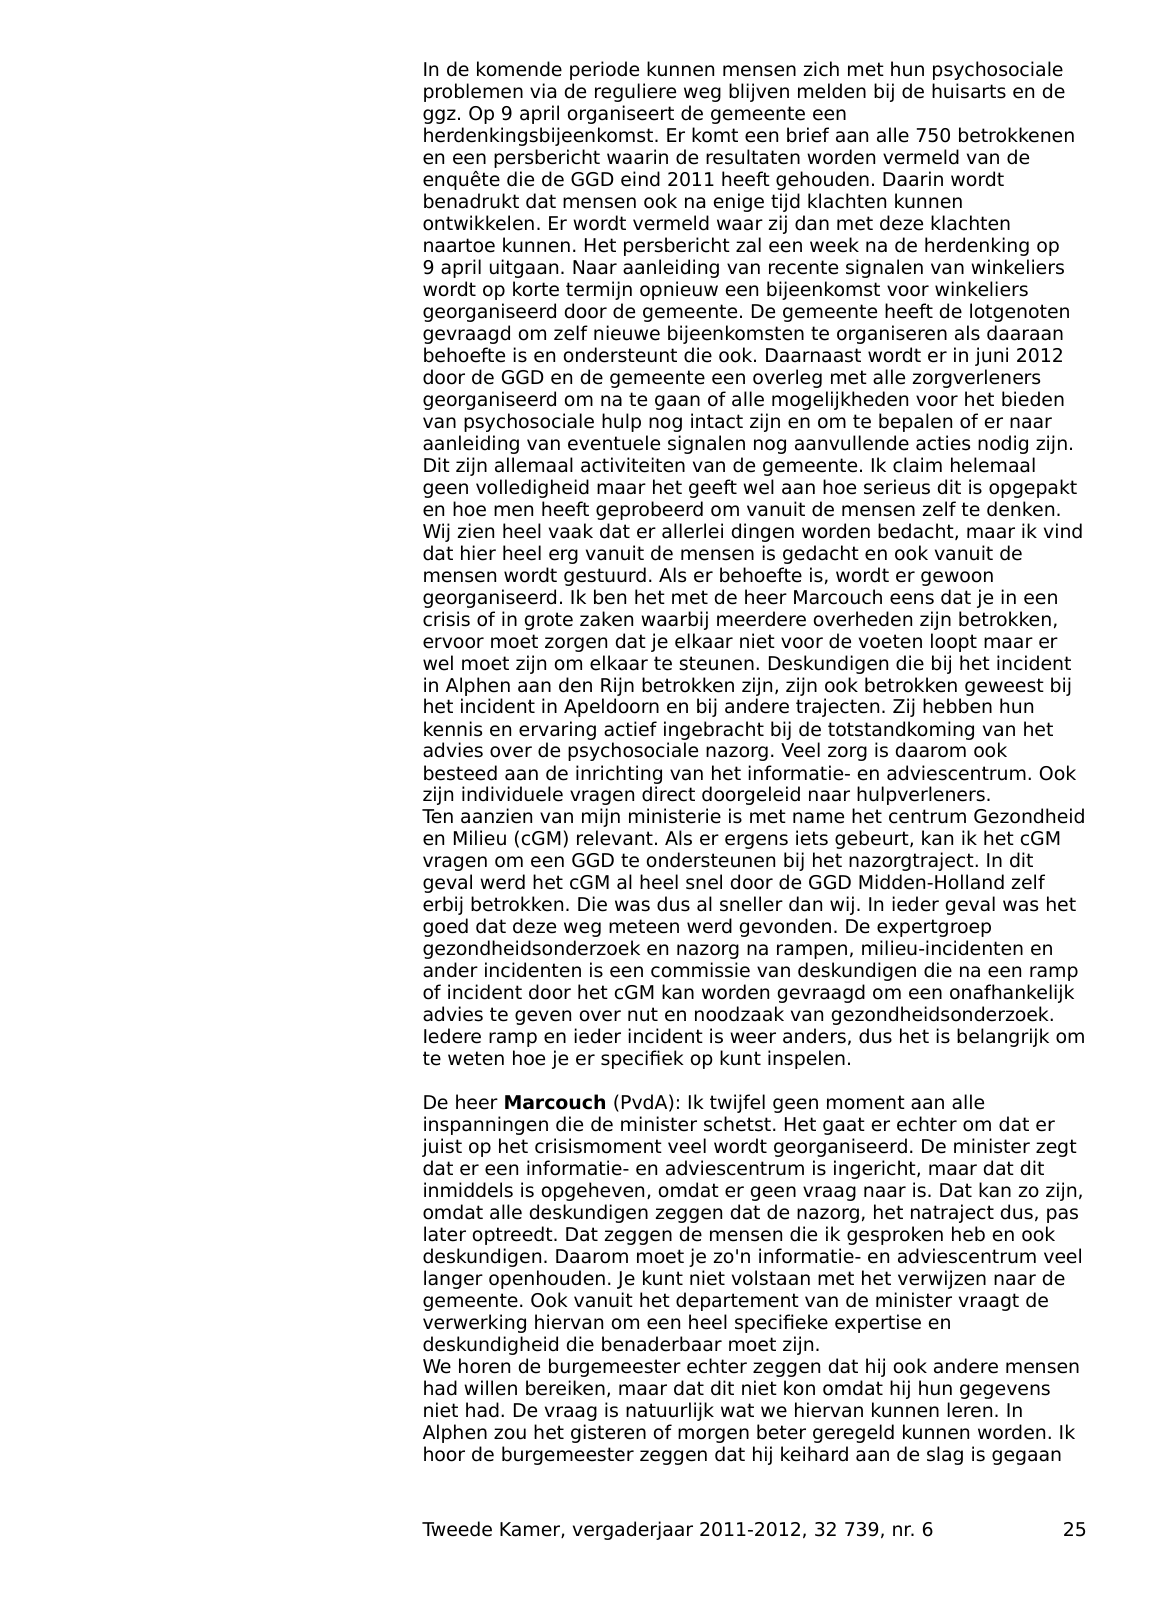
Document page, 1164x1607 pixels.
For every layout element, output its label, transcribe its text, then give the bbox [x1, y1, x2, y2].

text We horen de burgemeester echter zeggen dat hij ook andere mensen had willen bereiken, maar dat dit niet kon omdat hij hun gegevens niet had. De vraag is natuurlijk wat we hiervan kunnen leren. In Alphen zou het gisteren of morgen beter geregeld kunnen worden. Ik hoor de burgemeester zeggen dat hij keihard aan de slag is gegaan [422, 1356, 1087, 1466]
text De heer Marcouch (PvdA): Ik twijfel geen moment aan alle inspanningen die de minister schetst. Het gaat er echter om dat er juist op het crisismoment veel wordt georganiseerd. De minister zegt dat er een informatie- en adviescentrum is ingericht, maar dat dit inmiddels is opgeheven, omdat er geen vraag naar is. Dat kan zo zijn, omdat alle deskundigen zeggen dat de nazorg, het natraject dus, pas later optreedt. Dat zeggen de mensen die ik gesproken heb en ook deskundigen. Daarom moet je zo'n informatie- en adviescentrum veel langer openhouden. Je kunt niet volstaan met het verwijzen naar de gemeente. Ook vanuit het departement van de minister vraagt de verwerking hiervan om een heel specifieke expertise en deskundigheid die benaderbaar moet zijn. [422, 1092, 1087, 1356]
text Ten aanzien van mijn ministerie is met name het centrum Gezondheid en Milieu (cGM) relevant. Als er ergens iets gebeurt, kan ik het cGM vragen om een GGD te ondersteunen bij het nazorgtraject. In dit geval werd het cGM al heel snel door de GGD Midden-Holland zelf erbij betrokken. Die was dus al sneller dan wij. In ieder geval was het goed dat deze weg meteen werd gevonden. De expertgroep gezondheidsonderzoek en nazorg na rampen, milieu-incidenten en ander incidenten is een commissie van deskundigen die na een ramp of incident door het cGM kan worden gevraagd om een onafhankelijk advies te geven over nut en noodzaak van gezondheidsonderzoek. Iedere ramp en ieder incident is weer anders, dus het is belangrijk om te weten hoe je er specifiek op kunt inspelen. [422, 806, 1087, 1070]
text In de komende periode kunnen mensen zich met hun psychosociale problemen via de reguliere weg blijven melden bij de huisarts en de ggz. Op 9 april organiseert de gemeente een herdenkingsbijeenkomst. Er komt een brief aan alle 750 betrokkenen en een persbericht waarin de resultaten worden vermeld van de enquête die de GGD eind 2011 heeft gehouden. Daarin wordt benadrukt dat mensen ook na enige tijd klachten kunnen ontwikkelen. Er wordt vermeld waar zij dan met deze klachten naartoe kunnen. Het persbericht zal een week na de herdenking op 9 april uitgaan. Naar aanleiding van recente signalen van winkeliers wordt op korte termijn opnieuw een bijeenkomst voor winkeliers georganiseerd door de gemeente. De gemeente heeft de lotgenoten gevraagd om zelf nieuwe bijeenkomsten te organiseren als daaraan behoefte is en ondersteunt die ook. Daarnaast wordt er in juni 2012 door de GGD en de gemeente een overleg met alle zorgverleners georganiseerd om na te gaan of alle mogelijkheden voor het bieden van psychosociale hulp nog intact zijn en om te bepalen of er naar aanleiding van eventuele signalen nog aanvullende acties nodig zijn. [422, 59, 1087, 455]
text Dit zijn allemaal activiteiten van de gemeente. Ik claim helemaal geen volledigheid maar het geeft wel aan hoe serieus dit is opgepakt en hoe men heeft geprobeerd om vanuit de mensen zelf te denken. Wij zien heel vaak dat er allerlei dingen worden bedacht, maar ik vind dat hier heel erg vanuit de mensen is gedacht en ook vanuit de mensen wordt gestuurd. Als er behoefte is, wordt er gewoon georganiseerd. Ik ben het met de heer Marcouch eens dat je in een crisis of in grote zaken waarbij meerdere overheden zijn betrokken, ervoor moet zorgen dat je elkaar niet voor de voeten loopt maar er wel moet zijn om elkaar te steunen. Deskundigen die bij het incident in Alphen aan den Rijn betrokken zijn, zijn ook betrokken geweest bij het incident in Apeldoorn en bij andere trajecten. Zij hebben hun kennis en ervaring actief ingebracht bij de totstandkoming van het advies over de psychosociale nazorg. Veel zorg is daarom ook besteed aan de inrichting van het informatie- en adviescentrum. Ook zijn individuele vragen direct doorgeleid naar hulpverleners. [422, 455, 1087, 806]
